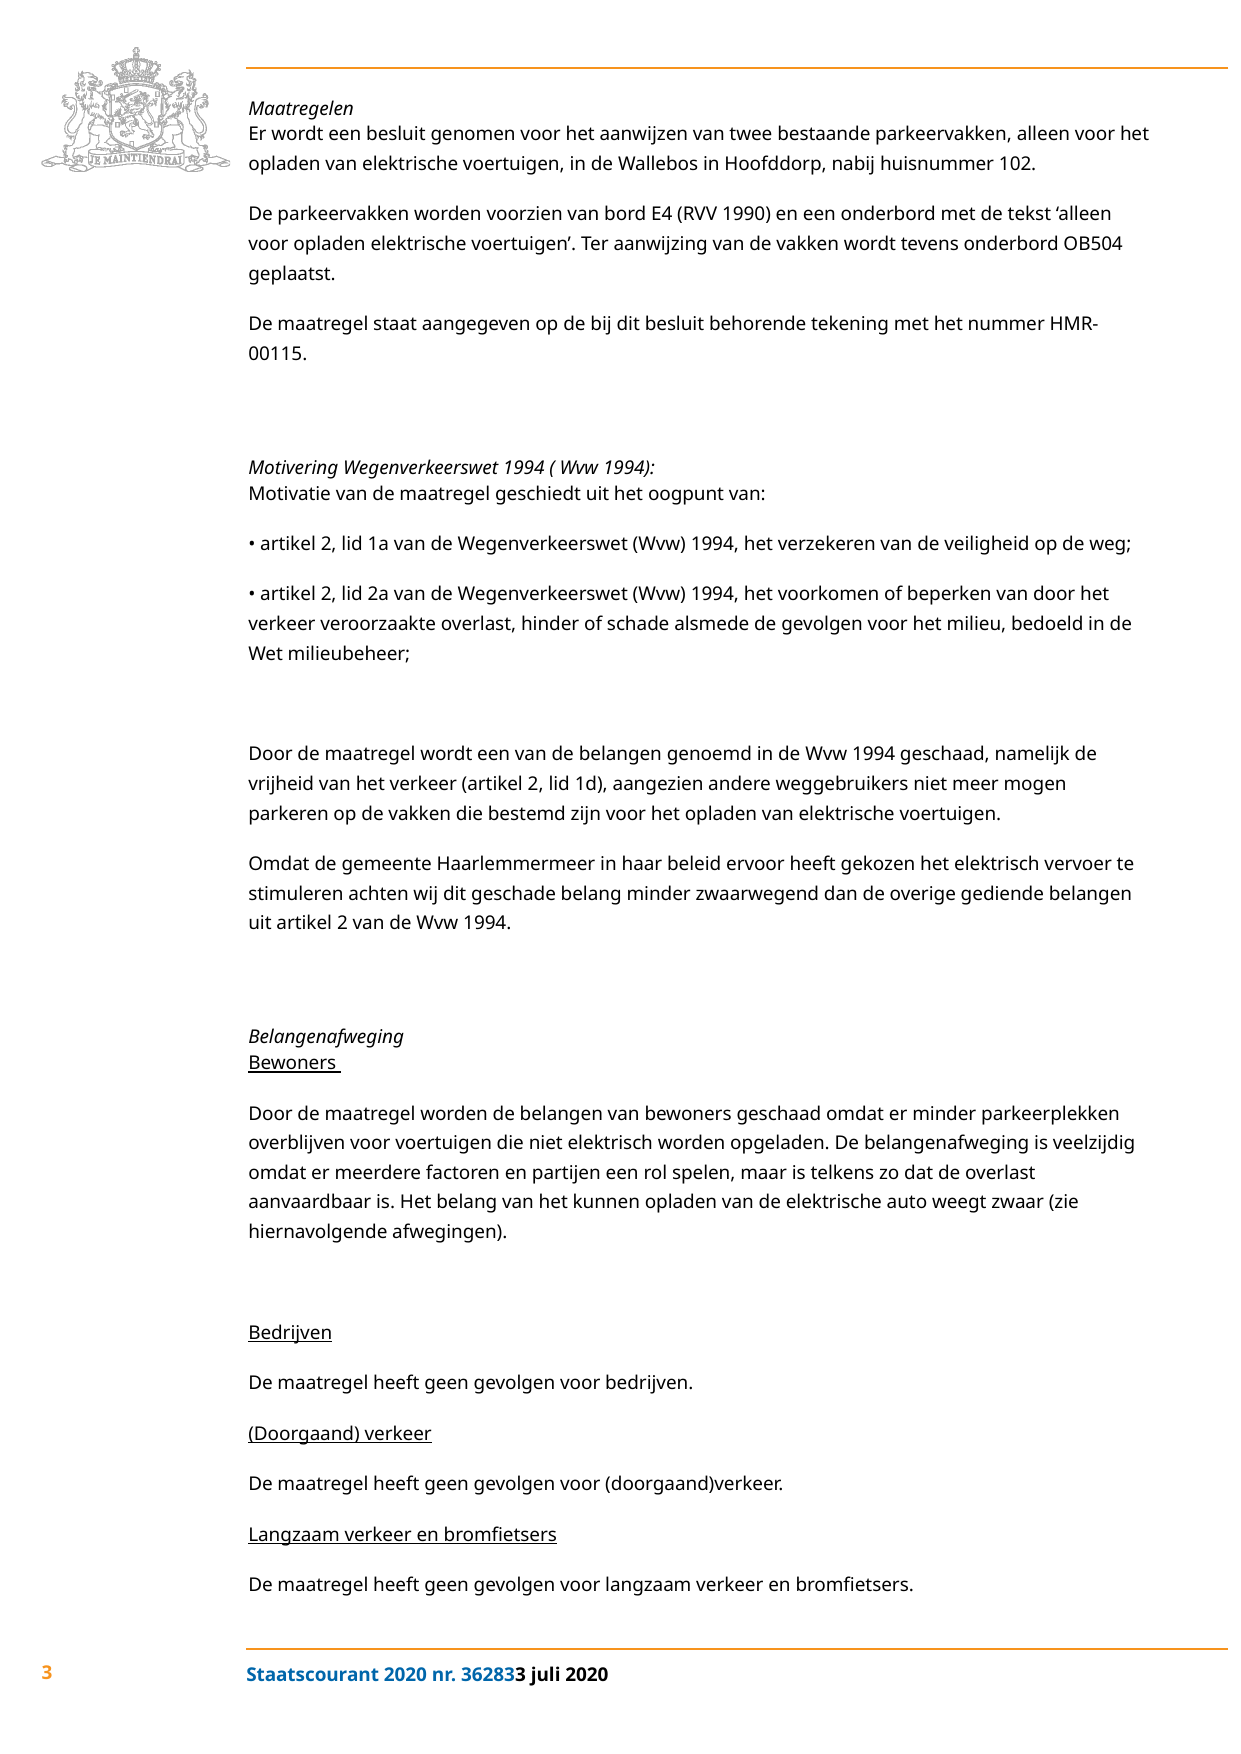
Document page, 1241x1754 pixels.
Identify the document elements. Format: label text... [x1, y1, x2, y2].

text Bewoners [248, 1049, 1152, 1075]
text Maatregelen [248, 95, 1152, 121]
text De maatregel heeft geen gevolgen voor bedrijven. [248, 1369, 1152, 1395]
text Door de maatregel worden de belangen van bewoners geschaad omdat er minder parkeerplekken overblijven voor voertuigen die niet elektrisch worden opgeladen. De belangenafweging is veelzijdig omdat er meerdere factoren en partijen een rol spelen, maar is telkens zo dat de overlast aanvaardbaar is. Het belang van het kunnen opladen van de elektrische auto weegt zwaar (zie hiernavolgende afwegingen). [248, 1100, 1152, 1244]
text Omdat de gemeente Haarlemmermeer in haar beleid ervoor heeft gekozen het elektrisch vervoer te stimuleren achten wij dit geschade belang minder zwaarwegend dan de overige gediende belangen uit artikel 2 van de Wvw 1994. [248, 850, 1152, 935]
text (Doorgaand) verkeer [248, 1420, 1152, 1446]
text Langzaam verkeer en bromfietsers [248, 1521, 1152, 1546]
text Motivering Wegenverkeerswet 1994 ( Wvw 1994): [248, 454, 1152, 480]
text • artikel 2, lid 2a van de Wegenverkeerswet (Wvw) 1994, het voorkomen of beperken van door het verkeer veroorzaakte overlast, hinder of schade alsmede de gevolgen voor het milieu, bedoeld in de Wet milieubeheer; [248, 581, 1152, 666]
text Bedrijven [248, 1319, 1152, 1345]
text Motivatie van de maatregel geschiedt uit het oogpunt van: [248, 480, 1152, 506]
text De maatregel staat aangegeven op de bij dit besluit behorende tekening met het nummer HMR-00115. [248, 310, 1152, 365]
text Door de maatregel wordt een van de belangen genoemd in de Wvw 1994 geschaad, namelijk de vrijheid van het verkeer (artikel 2, lid 1d), aangezien andere weggebruikers niet meer mogen parkeren op de vakken die bestemd zijn voor het opladen van elektrische voertuigen. [248, 741, 1152, 826]
text • artikel 2, lid 1a van de Wegenverkeerswet (Wvw) 1994, het verzekeren van de veiligheid op de weg; [248, 530, 1152, 556]
text De maatregel heeft geen gevolgen voor (doorgaand)verkeer. [248, 1470, 1152, 1496]
text Er wordt een besluit genomen voor het aanwijzen van twee bestaande parkeervakken, alleen voor het opladen van elektrische voertuigen, in de Wallebos in Hoofddorp, nabij huisnummer 102. [248, 121, 1152, 176]
text De maatregel heeft geen gevolgen voor langzaam verkeer en bromfietsers. [248, 1571, 1152, 1597]
text De parkeervakken worden voorzien van bord E4 (RVV 1990) en een onderbord met de tekst ‘alleen voor opladen elektrische voertuigen’. Ter aanwijzing van de vakken wordt tevens onderbord OB504 geplaatst. [248, 201, 1152, 285]
text Belangenafweging [248, 1024, 1152, 1049]
picture [41, 47, 231, 172]
